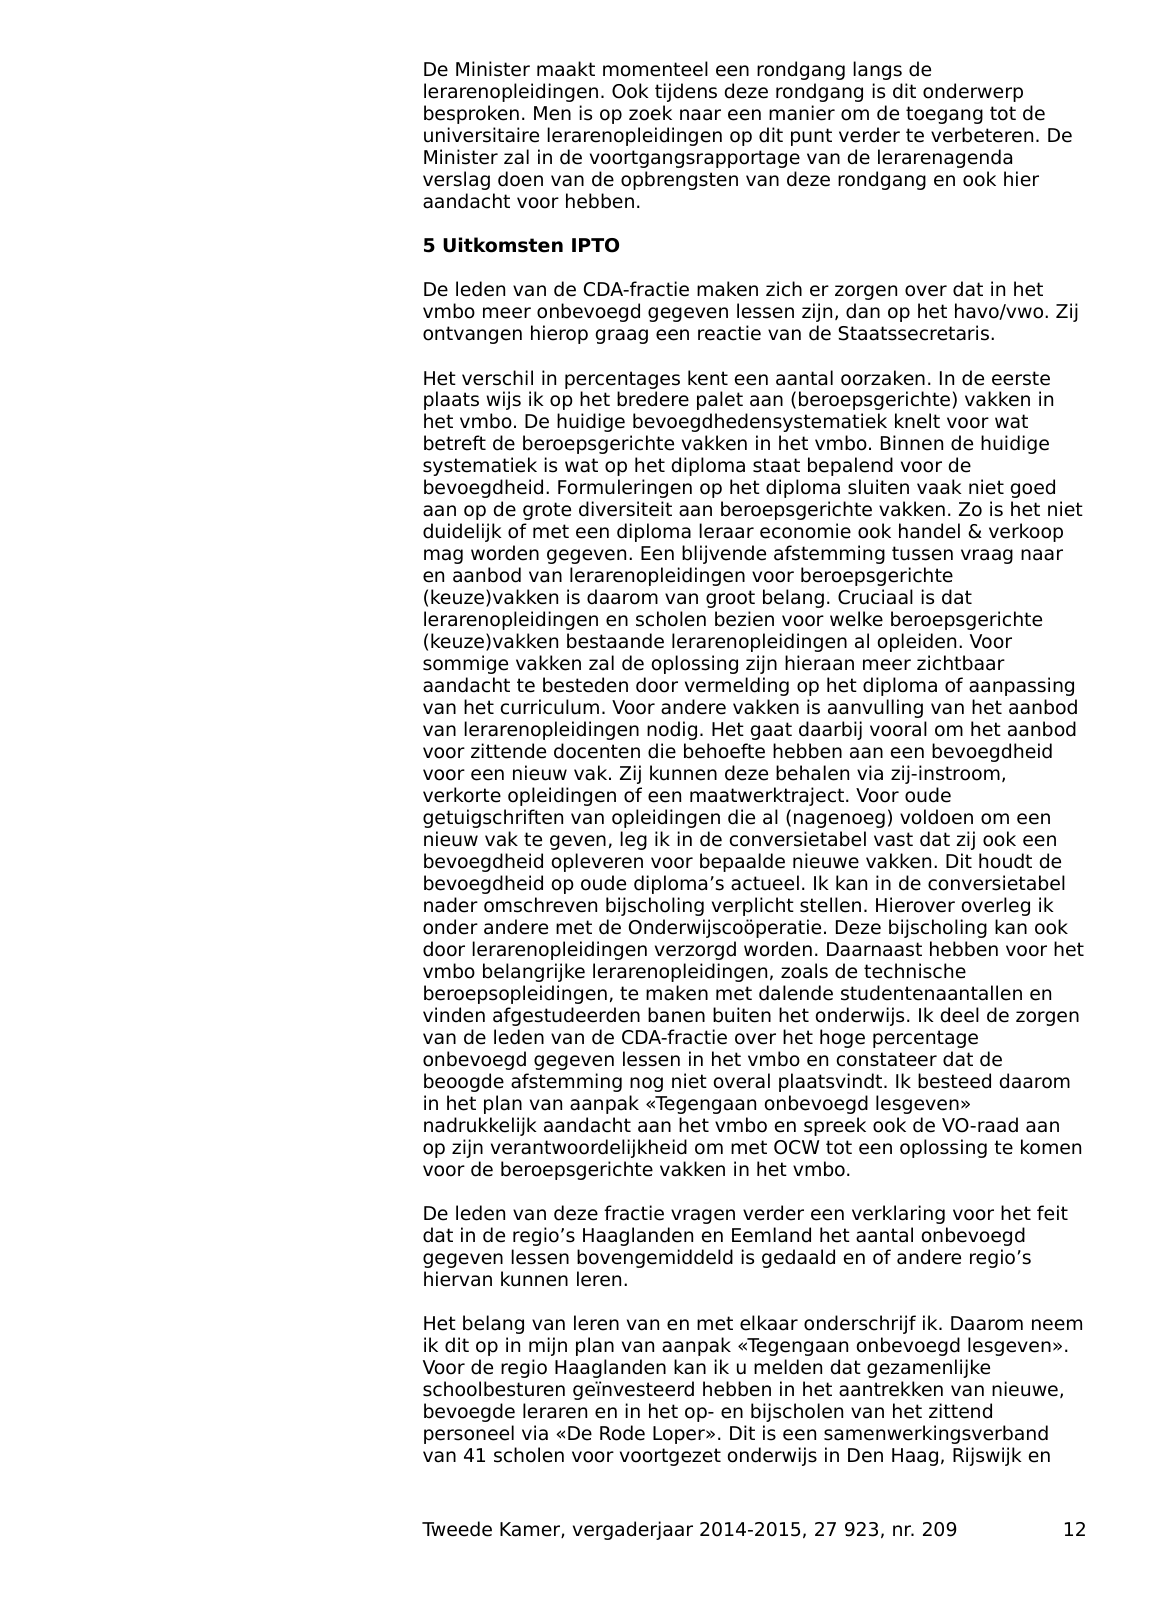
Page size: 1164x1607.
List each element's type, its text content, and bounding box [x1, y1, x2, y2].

text De Minister maakt momenteel een rondgang langs de lerarenopleidingen. Ook tijdens deze rondgang is dit onderwerp besproken. Men is op zoek naar een manier om de toegang tot de universitaire lerarenopleidingen op dit punt verder te verbeteren. De Minister zal in de voortgangsrapportage van de lerarenagenda verslag doen van de opbrengsten van deze rondgang en ook hier aandacht voor hebben. [422, 59, 1087, 213]
text Het verschil in percentages kent een aantal oorzaken. In de eerste plaats wijs ik op het bredere palet aan (beroepsgerichte) vakken in het vmbo. De huidige bevoegdhedensystematiek knelt voor wat betreft de beroepsgerichte vakken in het vmbo. Binnen de huidige systematiek is wat op het diploma staat bepalend voor de bevoegdheid. Formuleringen op het diploma sluiten vaak niet goed aan op de grote diversiteit aan beroepsgerichte vakken. Zo is het niet duidelijk of met een diploma leraar economie ook handel & verkoop mag worden gegeven. Een blijvende afstemming tussen vraag naar en aanbod van lerarenopleidingen voor beroepsgerichte (keuze)vakken is daarom van groot belang. Cruciaal is dat lerarenopleidingen en scholen bezien voor welke beroepsgerichte (keuze)vakken bestaande lerarenopleidingen al opleiden. Voor sommige vakken zal de oplossing zijn hieraan meer zichtbaar aandacht te besteden door vermelding op het diploma of aanpassing van het curriculum. Voor andere vakken is aanvulling van het aanbod van lerarenopleidingen nodig. Het gaat daarbij vooral om het aanbod voor zittende docenten die behoefte hebben aan een bevoegdheid voor een nieuw vak. Zij kunnen deze behalen via zij-instroom, verkorte opleidingen of een maatwerktraject. Voor oude getuigschriften van opleidingen die al (nagenoeg) voldoen om een nieuw vak te geven, leg ik in de conversietabel vast dat zij ook een bevoegdheid opleveren voor bepaalde nieuwe vakken. Dit houdt de bevoegdheid op oude diploma’s actueel. Ik kan in de conversietabel nader omschreven bijscholing verplicht stellen. Hierover overleg ik onder andere met de Onderwijscoöperatie. Deze bijscholing kan ook door lerarenopleidingen verzorgd worden. Daarnaast hebben voor het vmbo belangrijke lerarenopleidingen, zoals de technische beroepsopleidingen, te maken met dalende studentenaantallen en vinden afgestudeerden banen buiten het onderwijs. Ik deel de zorgen van de leden van de CDA-fractie over het hoge percentage onbevoegd gegeven lessen in het vmbo en constateer dat de beoogde afstemming nog niet overal plaatsvindt. Ik besteed daarom in het plan van aanpak «Tegengaan onbevoegd lesgeven» nadrukkelijk aandacht aan het vmbo en spreek ook de VO-raad aan op zijn verantwoordelijkheid om met OCW tot een oplossing te komen voor de beroepsgerichte vakken in het vmbo. [422, 367, 1087, 1181]
subtitle 5 Uitkomsten IPTO [422, 235, 1087, 257]
text De leden van deze fractie vragen verder een verklaring voor het feit dat in de regio’s Haaglanden en Eemland het aantal onbevoegd gegeven lessen bovengemiddeld is gedaald en of andere regio’s hiervan kunnen leren. [422, 1203, 1087, 1291]
text De leden van de CDA-fractie maken zich er zorgen over dat in het vmbo meer onbevoegd gegeven lessen zijn, dan op het havo/vwo. Zij ontvangen hierop graag een reactie van de Staatssecretaris. [422, 279, 1087, 345]
text Het belang van leren van en met elkaar onderschrijf ik. Daarom neem ik dit op in mijn plan van aanpak «Tegengaan onbevoegd lesgeven». Voor de regio Haaglanden kan ik u melden dat gezamenlijke schoolbesturen geïnvesteerd hebben in het aantrekken van nieuwe, bevoegde leraren en in het op- en bijscholen van het zittend personeel via «De Rode Loper». Dit is een samenwerkingsverband van 41 scholen voor voortgezet onderwijs in Den Haag, Rijswijk en [422, 1313, 1087, 1467]
